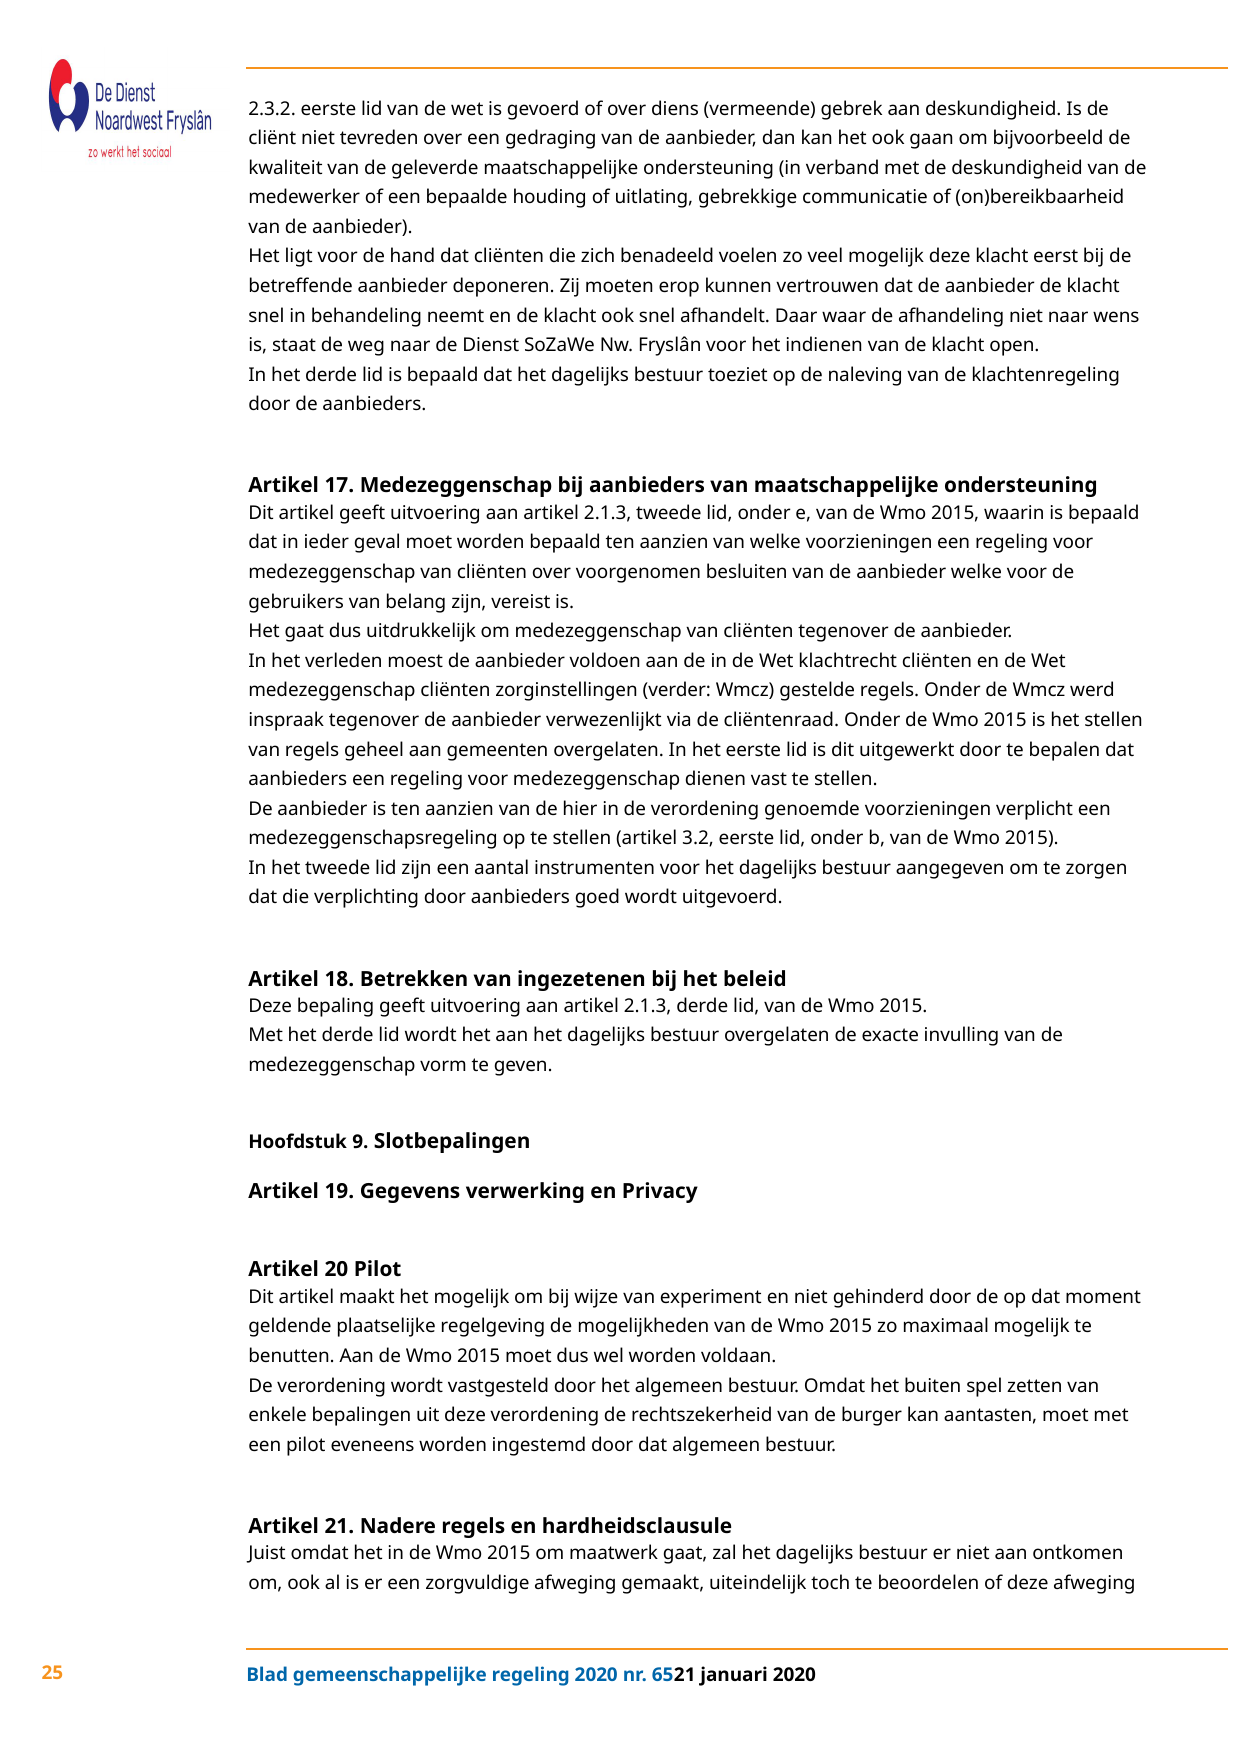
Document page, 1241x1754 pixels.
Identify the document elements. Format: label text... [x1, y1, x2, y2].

text De aanbieder is ten aanzien van de hier in de verordening genoemde voorzieningen verplicht een medezeggenschapsregeling op te stellen (artikel 3.2, eerste lid, onder b, van de Wmo 2015). [248, 795, 1152, 850]
text Artikel 18. Betrekken van ingezetenen bij het beleid [248, 964, 1152, 992]
text Hoofdstuk 9. Slotbepalingen [248, 1126, 1152, 1155]
text Het gaat dus uitdrukkelijk om medezeggenschap van cliënten tegenover de aanbieder. [248, 617, 1152, 643]
text In het derde lid is bepaald dat het dagelijks bestuur toeziet op de naleving van de klachtenregeling door de aanbieders. [248, 361, 1152, 416]
text De verordening wordt vastgesteld door het algemeen bestuur. Omdat het buiten spel zetten van enkele bepalingen uit deze verordening de rechtszekerheid van de burger kan aantasten, moet met een pilot eveneens worden ingestemd door dat algemeen bestuur. [248, 1372, 1152, 1457]
text In het tweede lid zijn een aantal instrumenten voor het dagelijks bestuur aangegeven om te zorgen dat die verplichting door aanbieders goed wordt uitgevoerd. [248, 854, 1152, 909]
text Artikel 21. Nadere regels en hardheidsclausule [248, 1511, 1152, 1539]
text Juist omdat het in de Wmo 2015 om maatwerk gaat, zal het dagelijks bestuur er niet aan ontkomen om, ook al is er een zorgvuldige afweging gemaakt, uiteindelijk toch te beoordelen of deze afweging [248, 1539, 1152, 1595]
text In het verleden moest de aanbieder voldoen aan de in de Wet klachtrecht cliënten en de Wet medezeggenschap cliënten zorginstellingen (verder: Wmcz) gestelde regels. Onder de Wmcz werd inspraak tegenover de aanbieder verwezenlijkt via de cliëntenraad. Onder de Wmo 2015 is het stellen van regels geheel aan gemeenten overgelaten. In het eerste lid is dit uitgewerkt door te bepalen dat aanbieders een regeling voor medezeggenschap dienen vast te stellen. [248, 647, 1152, 791]
text Artikel 17. Medezeggenschap bij aanbieders van maatschappelijke ondersteuning [248, 471, 1152, 499]
text Dit artikel maakt het mogelijk om bij wijze van experiment en niet gehinderd door de op dat moment geldende plaatselijke regelgeving de mogelijkheden van de Wmo 2015 zo maximaal mogelijk te benutten. Aan de Wmo 2015 moet dus wel worden voldaan. [248, 1283, 1152, 1368]
text Met het derde lid wordt het aan het dagelijks bestuur overgelaten de exacte invulling van de medezeggenschap vorm te geven. [248, 1022, 1152, 1077]
text Artikel 20 Pilot [248, 1254, 1152, 1283]
picture [41, 47, 231, 172]
text Artikel 19. Gegevens verwerking en Privacy [248, 1176, 1152, 1204]
text Dit artikel geeft uitvoering aan artikel 2.1.3, tweede lid, onder e, van de Wmo 2015, waarin is bepaald dat in ieder geval moet worden bepaald ten aanzien van welke voorzieningen een regeling voor medezeggenschap van cliënten over voorgenomen besluiten van de aanbieder welke voor de gebruikers van belang zijn, vereist is. [248, 499, 1152, 613]
text Deze bepaling geeft uitvoering aan artikel 2.1.3, derde lid, van de Wmo 2015. [248, 992, 1152, 1018]
text 2.3.2. eerste lid van de wet is gevoerd of over diens (vermeende) gebrek aan deskundigheid. Is de cliënt niet tevreden over een gedraging van de aanbieder, dan kan het ook gaan om bijvoorbeeld de kwaliteit van de geleverde maatschappelijke ondersteuning (in verband met de deskundigheid van de medewerker of een bepaalde houding of uitlating, gebrekkige communicatie of (on)bereikbaarheid van de aanbieder). [248, 95, 1152, 239]
text Het ligt voor de hand dat cliënten die zich benadeeld voelen zo veel mogelijk deze klacht eerst bij de betreffende aanbieder deponeren. Zij moeten erop kunnen vertrouwen dat de aanbieder de klacht snel in behandeling neemt en de klacht ook snel afhandelt. Daar waar de afhandeling niet naar wens is, staat de weg naar de Dienst SoZaWe Nw. Fryslân voor het indienen van de klacht open. [248, 243, 1152, 357]
